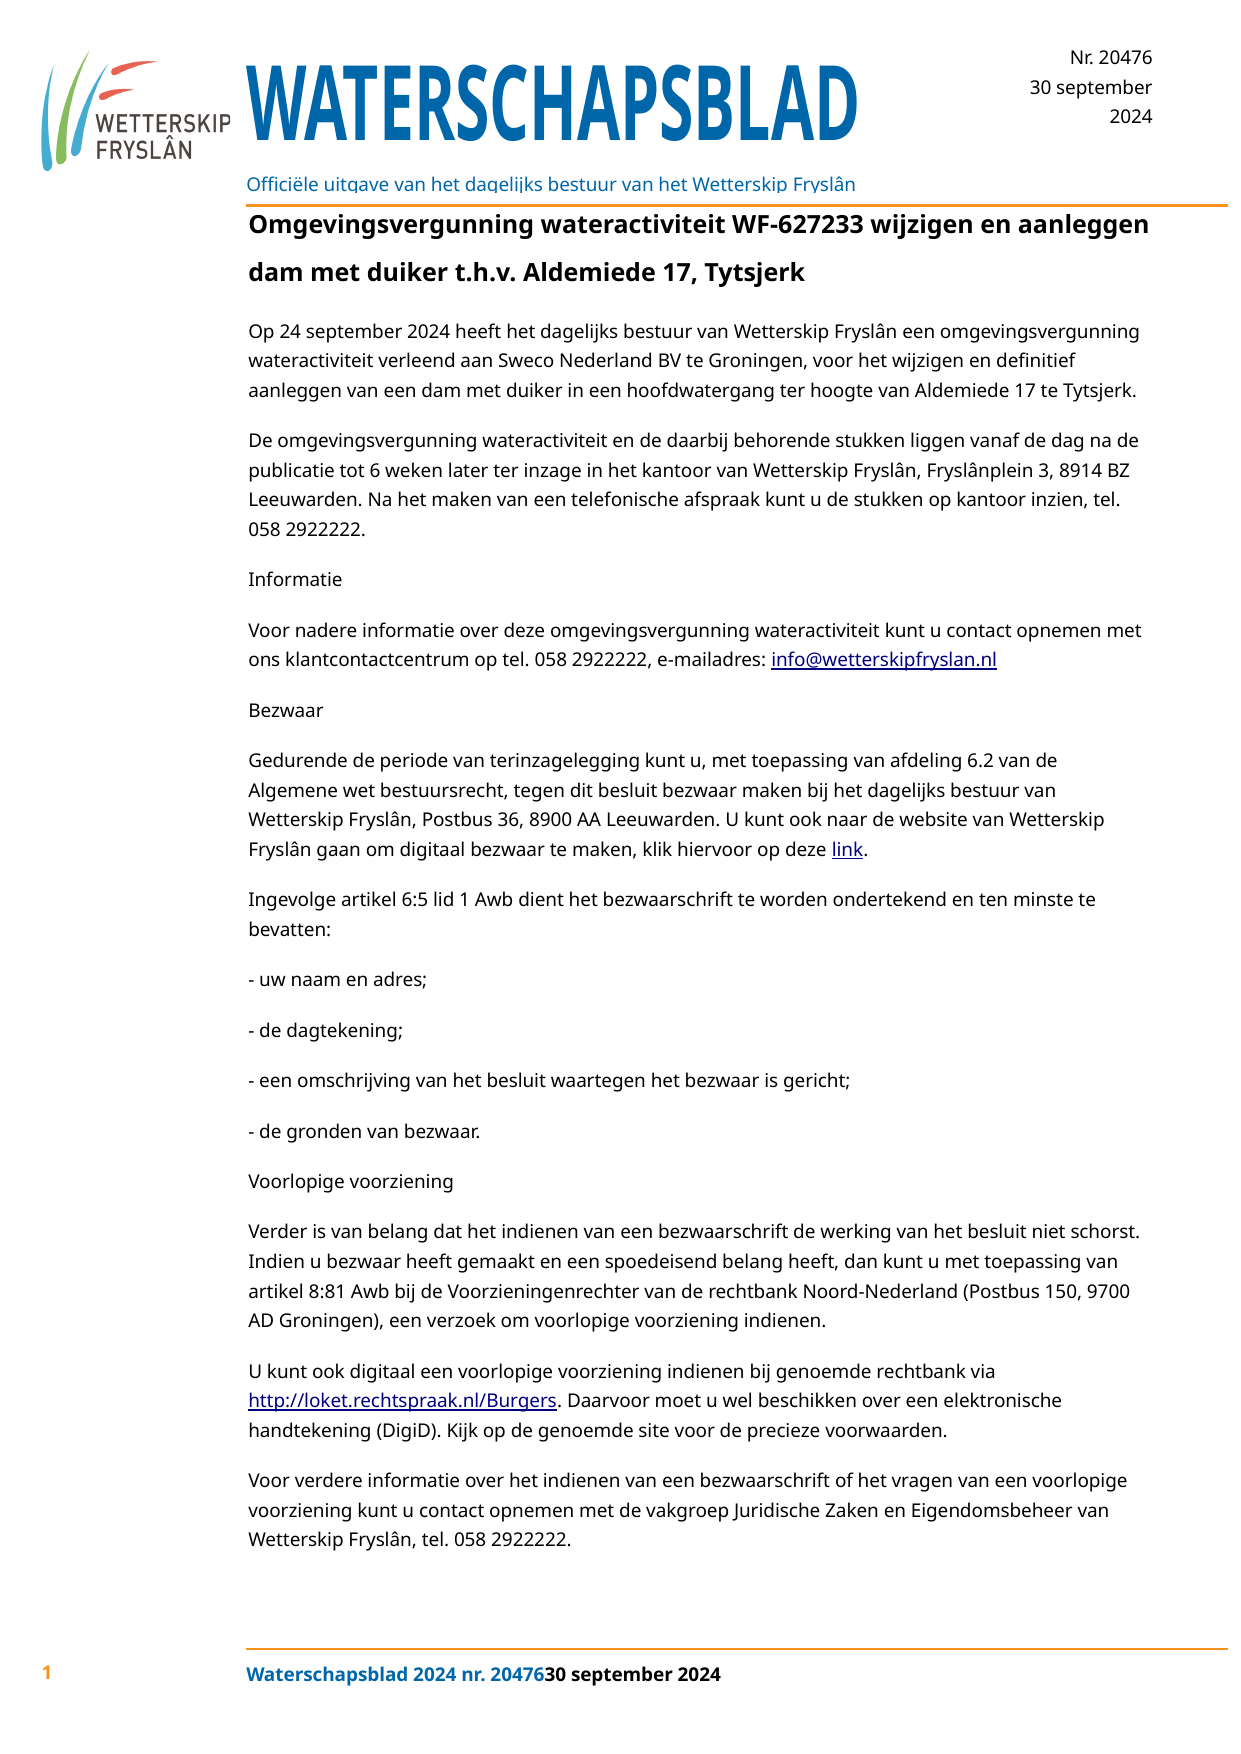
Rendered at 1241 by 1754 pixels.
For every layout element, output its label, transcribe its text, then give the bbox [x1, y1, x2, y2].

text Op 24 september 2024 heeft het dagelijks bestuur van Wetterskip Fryslân een omgevingsvergunning wateractiviteit verleend aan Sweco Nederland BV te Groningen, voor het wijzigen en definitief aanleggen van een dam met duiker in een hoofdwatergang ter hoogte van Aldemiede 17 te Tytsjerk. [248, 318, 1152, 403]
text Voor nadere informatie over deze omgevingsvergunning wateractiviteit kunt u contact opnemen met ons klantcontactcentrum op tel. 058 2922222, e-mailadres: info@wetterskipfryslan.nl [248, 617, 1152, 672]
text Informatie [248, 567, 1152, 592]
text Verder is van belang dat het indienen van een bezwaarschrift de werking van het besluit niet schorst. Indien u bezwaar heeft gemaakt en een spoedeisend belang heeft, dan kunt u met toepassing van artikel 8:81 Awb bij de Voorzieningenrechter van de rechtbank Noord-Nederland (Postbus 150, 9700 AD Groningen), een verzoek om voorlopige voorziening indienen. [248, 1219, 1152, 1333]
text Voor verdere informatie over het indienen van een bezwaarschrift of het vragen van een voorlopige voorziening kunt u contact opnemen met de vakgroep Juridische Zaken en Eigendomsbeheer van Wetterskip Fryslân, tel. 058 2922222. [248, 1467, 1152, 1552]
text Ingevolge artikel 6:5 lid 1 Awb dient het bezwaarschrift te worden ondertekend en ten minste te bevatten: [248, 887, 1152, 942]
text Voorlopige voorziening [248, 1168, 1152, 1194]
text De omgevingsvergunning wateractiviteit en de daarbij behorende stukken liggen vanaf de dag na de publicatie tot 6 weken later ter inzage in het kantoor van Wetterskip Fryslân, Fryslânplein 3, 8914 BZ Leeuwarden. Na het maken van een telefonische afspraak kunt u de stukken op kantoor inzien, tel. 058 2922222. [248, 427, 1152, 542]
text Bezwaar [248, 697, 1152, 723]
text Gedurende de periode van terinzagelegging kunt u, met toepassing van afdeling 6.2 van de Algemene wet bestuursrecht, tegen dit besluit bezwaar maken bij het dagelijks bestuur van Wetterskip Fryslân, Postbus 36, 8900 AA Leeuwarden. U kunt ook naar de website van Wetterskip Fryslân gaan om digitaal bezwaar te maken, klik hiervoor op deze link. [248, 747, 1152, 862]
picture [41, 47, 231, 172]
text Omgevingsvergunning wateractiviteit WF-627233 wijzigen en aanleggen dam met duiker t.h.v. Aldemiede 17, Tytsjerk [248, 207, 1152, 288]
text U kunt ook digitaal een voorlopige voorziening indienen bij genoemde rechtbank via http://loket.rechtspraak.nl/Burgers. Daarvoor moet u wel beschikken over een elektronische handtekening (DigiD). Kijk op de genoemde site voor de precieze voorwaarden. [248, 1358, 1152, 1443]
text - de gronden van bezwaar. [248, 1118, 1152, 1144]
text - de dagtekening; [248, 1017, 1152, 1043]
text - een omschrijving van het besluit waartegen het bezwaar is gericht; [248, 1067, 1152, 1093]
text - uw naam en adres; [248, 967, 1152, 992]
